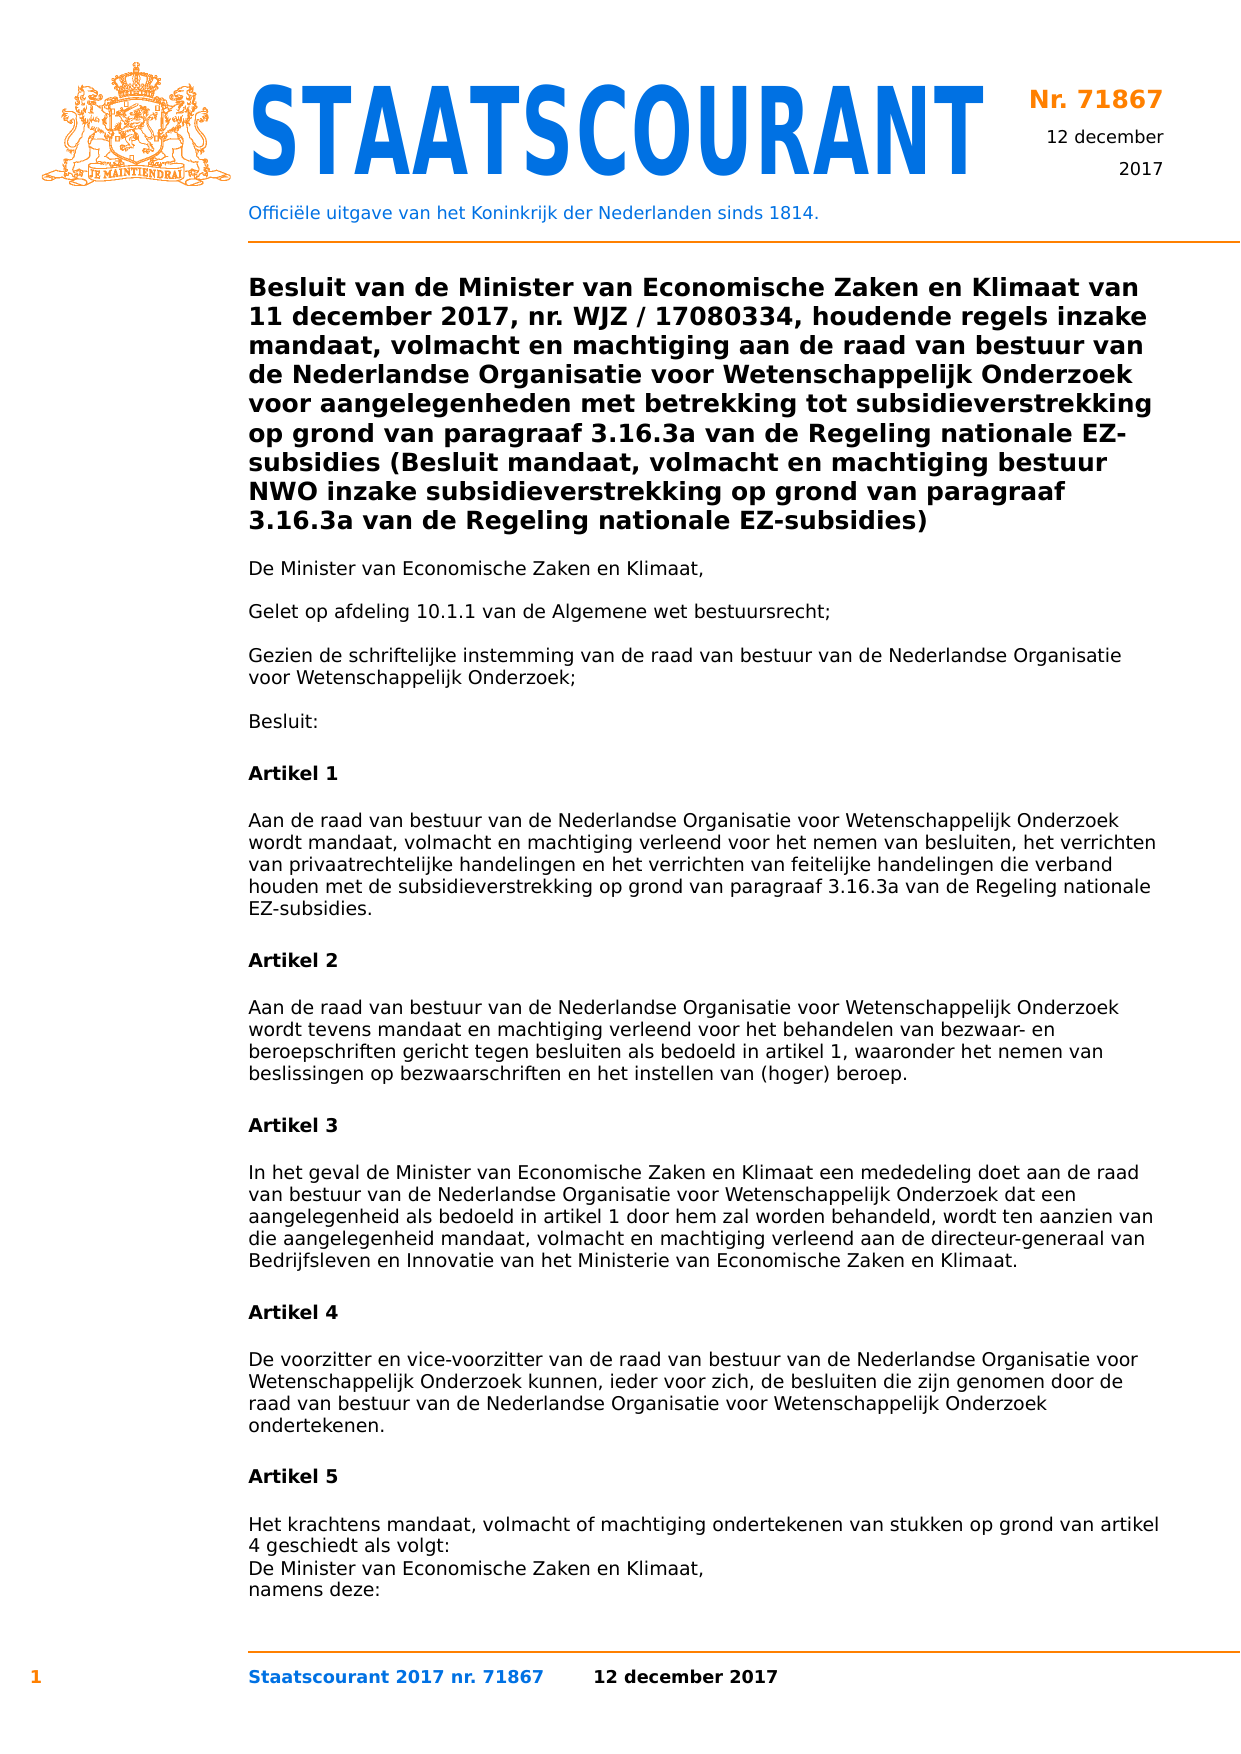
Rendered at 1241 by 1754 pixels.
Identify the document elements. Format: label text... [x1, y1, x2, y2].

text namens deze: [248, 1579, 1163, 1601]
text In het geval de Minister van Economische Zaken en Klimaat een mededeling doet aan de raad van bestuur van de Nederlandse Organisatie voor Wetenschappelijk Onderzoek dat een aangelegenheid als bedoeld in artikel 1 door hem zal worden behandeld, wordt ten aanzien van die aangelegenheid mandaat, volmacht en machtiging verleend aan de directeur-generaal van Bedrijfsleven en Innovatie van het Ministerie van Economische Zaken en Klimaat. [248, 1162, 1163, 1272]
text Gezien de schriftelijke instemming van de raad van bestuur van de Nederlandse Organisatie voor Wetenschappelijk Onderzoek; [248, 645, 1163, 689]
subtitle Artikel 2 [248, 950, 1163, 972]
text Besluit: [248, 711, 1163, 733]
table_cell 2017 [998, 153, 1240, 203]
subtitle Artikel 1 [248, 763, 1163, 785]
table_cell 12 december [998, 121, 1240, 153]
table_header [25, 62, 248, 241]
table_header Nr. 71867 [998, 62, 1240, 121]
text Aan de raad van bestuur van de Nederlandse Organisatie voor Wetenschappelijk Onderzoek wordt tevens mandaat en machtiging verleend voor het behandelen van bezwaar- en beroepschriften gericht tegen besluiten als bedoeld in artikel 1, waaronder het nemen van beslissingen op bezwaarschriften en het instellen van (hoger) beroep. [248, 997, 1163, 1085]
table_header STAATSCOURANT [248, 62, 998, 203]
text De voorzitter en vice-voorzitter van de raad van bestuur van de Nederlandse Organisatie voor Wetenschappelijk Onderzoek kunnen, ieder voor zich, de besluiten die zijn genomen door de raad van bestuur van de Nederlandse Organisatie voor Wetenschappelijk Onderzoek ondertekenen. [248, 1348, 1163, 1436]
text De Minister van Economische Zaken en Klimaat, [248, 1557, 1163, 1579]
text De Minister van Economische Zaken en Klimaat, [248, 557, 1163, 579]
text Aan de raad van bestuur van de Nederlandse Organisatie voor Wetenschappelijk Onderzoek wordt mandaat, volmacht en machtiging verleend voor het nemen van besluiten, het verrichten van privaatrechtelijke handelingen en het verrichten van feitelijke handelingen die verband houden met de subsidieverstrekking op grond van paragraaf 3.16.3a van de Regeling nationale EZ-subsidies. [248, 810, 1163, 920]
picture [41, 62, 231, 186]
subtitle Artikel 4 [248, 1302, 1163, 1323]
text Het krachtens mandaat, volmacht of machtiging ondertekenen van stukken op grond van artikel 4 geschiedt als volgt: [248, 1513, 1163, 1557]
table_cell Officiële uitgave van het Koninkrijk der Nederlanden sinds 1814. [248, 203, 1240, 241]
subtitle Artikel 5 [248, 1466, 1163, 1488]
subtitle Artikel 3 [248, 1115, 1163, 1137]
subtitle Besluit van de Minister van Economische Zaken en Klimaat van 11 december 2017, nr. WJZ / 17080334, houdende regels inzake mandaat, volmacht en machtiging aan de raad van bestuur van de Nederlandse Organisatie voor Wetenschappelijk Onderzoek voor aangelegenheden met betrekking tot subsidieverstrekking op grond van paragraaf 3.16.3a van de Regeling nationale EZ-subsidies (Besluit mandaat, volmacht en machtiging bestuur NWO inzake subsidieverstrekking op grond van paragraaf 3.16.3a van de Regeling nationale EZ-subsidies) [248, 273, 1163, 536]
text Gelet op afdeling 10.1.1 van de Algemene wet bestuursrecht; [248, 601, 1163, 623]
